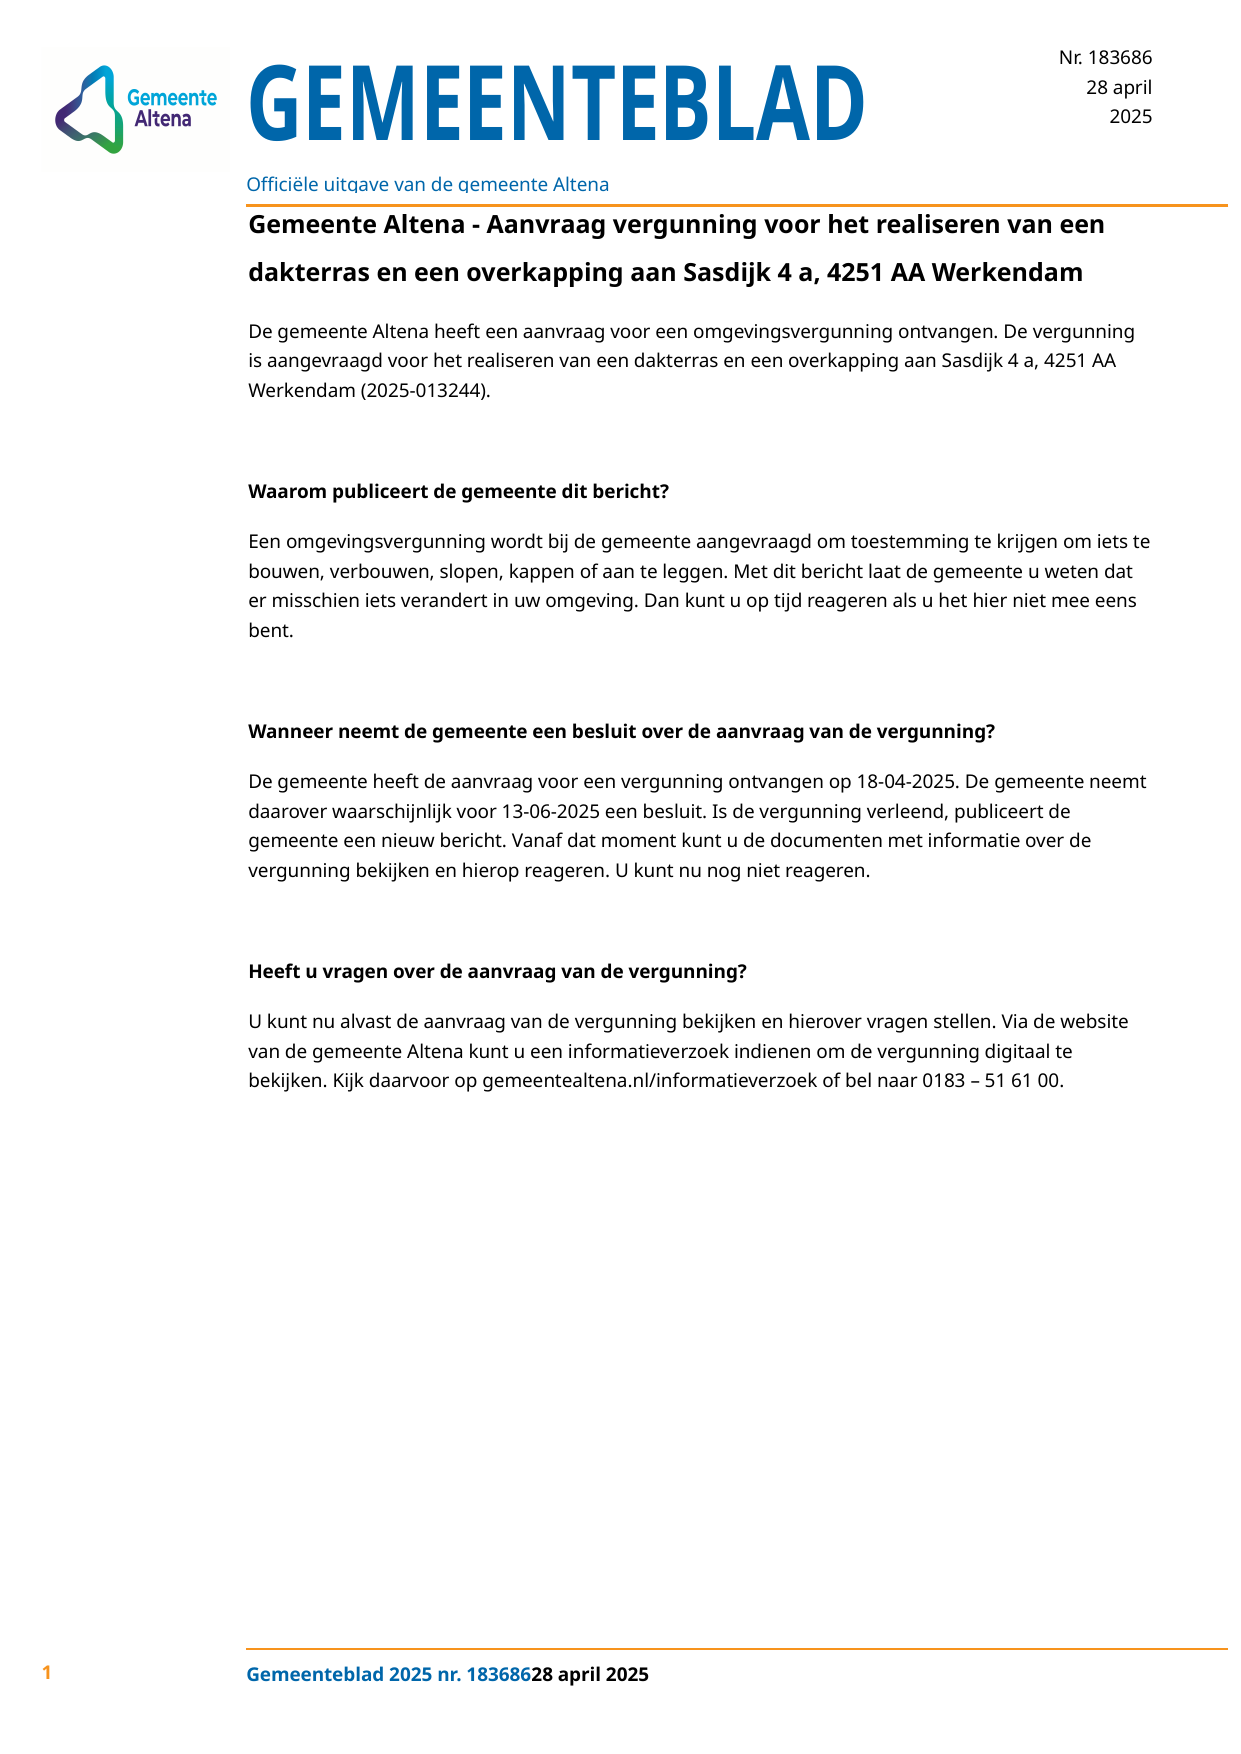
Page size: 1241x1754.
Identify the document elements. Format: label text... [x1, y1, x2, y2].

text Gemeente Altena - Aanvraag vergunning voor het realiseren van een dakterras en een overkapping aan Sasdijk 4 a, 4251 AA Werkendam [248, 207, 1152, 288]
text Heeft u vragen over de aanvraag van de vergunning? [248, 958, 1152, 984]
text U kunt nu alvast de aanvraag van de vergunning bekijken en hierover vragen stellen. Via de website van de gemeente Altena kunt u een informatieverzoek indienen om de vergunning digitaal te bekijken. Kijk daarvoor op gemeentealtena.nl/informatieverzoek of bel naar 0183 – 51 61 00. [248, 1008, 1152, 1093]
text De gemeente heeft de aanvraag voor een vergunning ontvangen op 18-04-2025. De gemeente neemt daarover waarschijnlijk voor 13-06-2025 een besluit. Is de vergunning verleend, publiceert de gemeente een nieuw bericht. Vanaf dat moment kunt u de documenten met informatie over de vergunning bekijken en hierop reageren. U kunt nu nog niet reageren. [248, 768, 1152, 883]
text Wanneer neemt de gemeente een besluit over de aanvraag van de vergunning? [248, 718, 1152, 744]
text Een omgevingsvergunning wordt bij de gemeente aangevraagd om toestemming te krijgen om iets te bouwen, verbouwen, slopen, kappen of aan te leggen. Met dit bericht laat de gemeente u weten dat er misschien iets verandert in uw omgeving. Dan kunt u op tijd reageren als u het hier niet mee eens bent. [248, 528, 1152, 643]
text De gemeente Altena heeft een aanvraag voor een omgevingsvergunning ontvangen. De vergunning is aangevraagd voor het realiseren van een dakterras en een overkapping aan Sasdijk 4 a, 4251 AA Werkendam (2025-013244). [248, 318, 1152, 403]
picture [41, 47, 231, 172]
text Waarom publiceert de gemeente dit bericht? [248, 478, 1152, 504]
